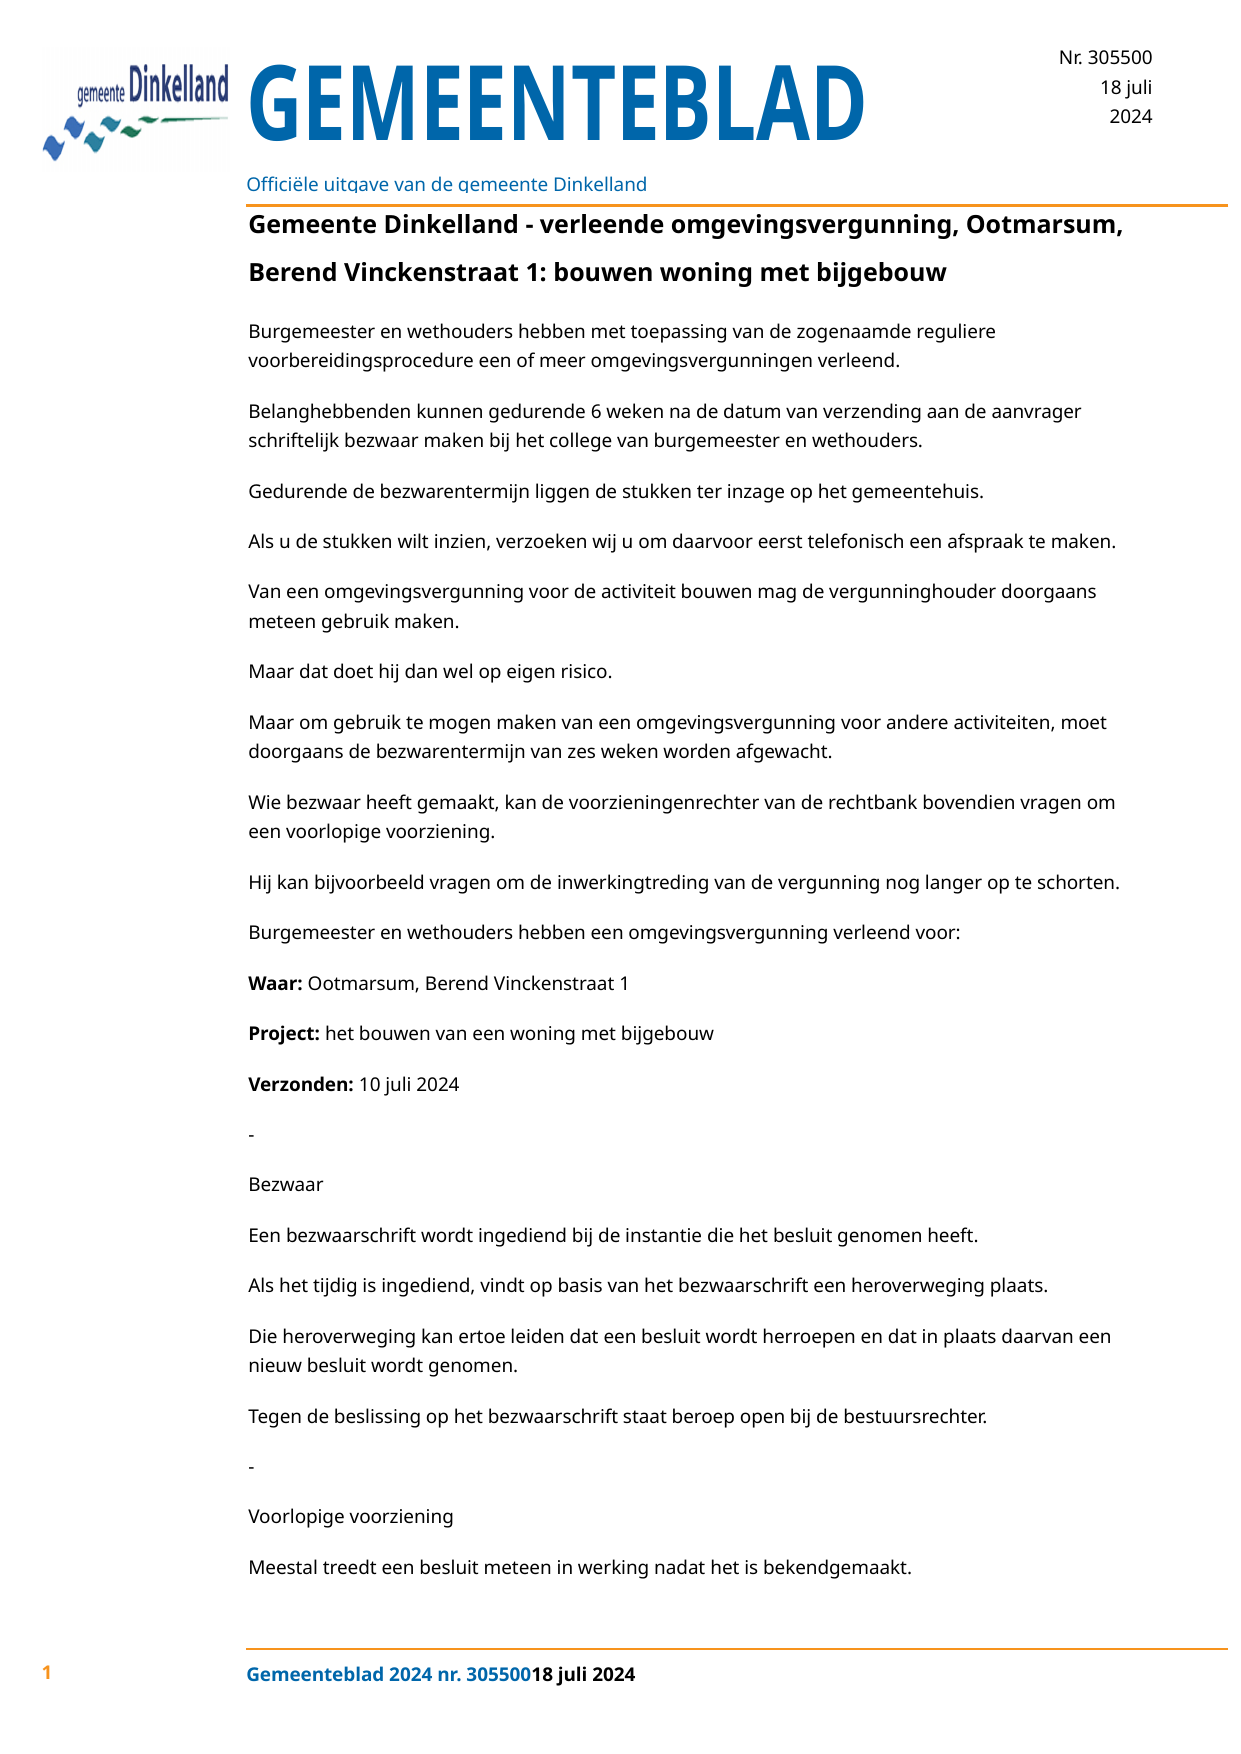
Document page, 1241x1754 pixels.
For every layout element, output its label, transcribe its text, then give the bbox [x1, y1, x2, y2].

text Gemeente Dinkelland - verleende omgevingsvergunning, Ootmarsum, Berend Vinckenstraat 1: bouwen woning met bijgebouw [248, 207, 1152, 288]
text Burgemeester en wethouders hebben een omgevingsvergunning verleend voor: [248, 919, 1152, 945]
text Voorlopige voorziening [248, 1504, 1152, 1529]
text Meestal treedt een besluit meteen in werking nadat het is bekendgemaakt. [248, 1554, 1152, 1580]
text Verzonden: 10 juli 2024 [248, 1071, 1152, 1097]
text Als u de stukken wilt inzien, verzoeken wij u om daarvoor eerst telefonisch een afspraak te maken. [248, 528, 1152, 554]
text Bezwaar [248, 1172, 1152, 1197]
picture [41, 47, 231, 172]
text Maar om gebruik te mogen maken van een omgevingsvergunning voor andere activiteiten, moet doorgaans de bezwarentermijn van zes weken worden afgewacht. [248, 709, 1152, 764]
text Project: het bouwen van een woning met bijgebouw [248, 1020, 1152, 1046]
text - [248, 1453, 1152, 1479]
text Van een omgevingsvergunning voor de activiteit bouwen mag de vergunninghouder doorgaans meteen gebruik maken. [248, 579, 1152, 634]
text Wie bezwaar heeft gemaakt, kan de voorzieningenrechter van de rechtbank bovendien vragen om een voorlopige voorziening. [248, 789, 1152, 844]
text Waar: Ootmarsum, Berend Vinckenstraat 1 [248, 970, 1152, 996]
text Als het tijdig is ingediend, vindt op basis van het bezwaarschrift een heroverweging plaats. [248, 1272, 1152, 1298]
text Maar dat doet hij dan wel op eigen risico. [248, 659, 1152, 684]
text Burgemeester en wethouders hebben met toepassing van de zogenaamde reguliere voorbereidingsprocedure een of meer omgevingsvergunningen verleend. [248, 318, 1152, 373]
text Tegen de beslissing op het bezwaarschrift staat beroep open bij de bestuursrechter. [248, 1403, 1152, 1429]
text Gedurende de bezwarentermijn liggen de stukken ter inzage op het gemeentehuis. [248, 478, 1152, 504]
text Een bezwaarschrift wordt ingediend bij de instantie die het besluit genomen heeft. [248, 1222, 1152, 1248]
text - [248, 1121, 1152, 1147]
text Die heroverweging kan ertoe leiden dat een besluit wordt herroepen en dat in plaats daarvan een nieuw besluit wordt genomen. [248, 1323, 1152, 1378]
text Belanghebbenden kunnen gedurende 6 weken na de datum van verzending aan de aanvrager schriftelijk bezwaar maken bij het college van burgemeester en wethouders. [248, 398, 1152, 453]
text Hij kan bijvoorbeeld vragen om de inwerkingtreding van de vergunning nog langer op te schorten. [248, 869, 1152, 895]
